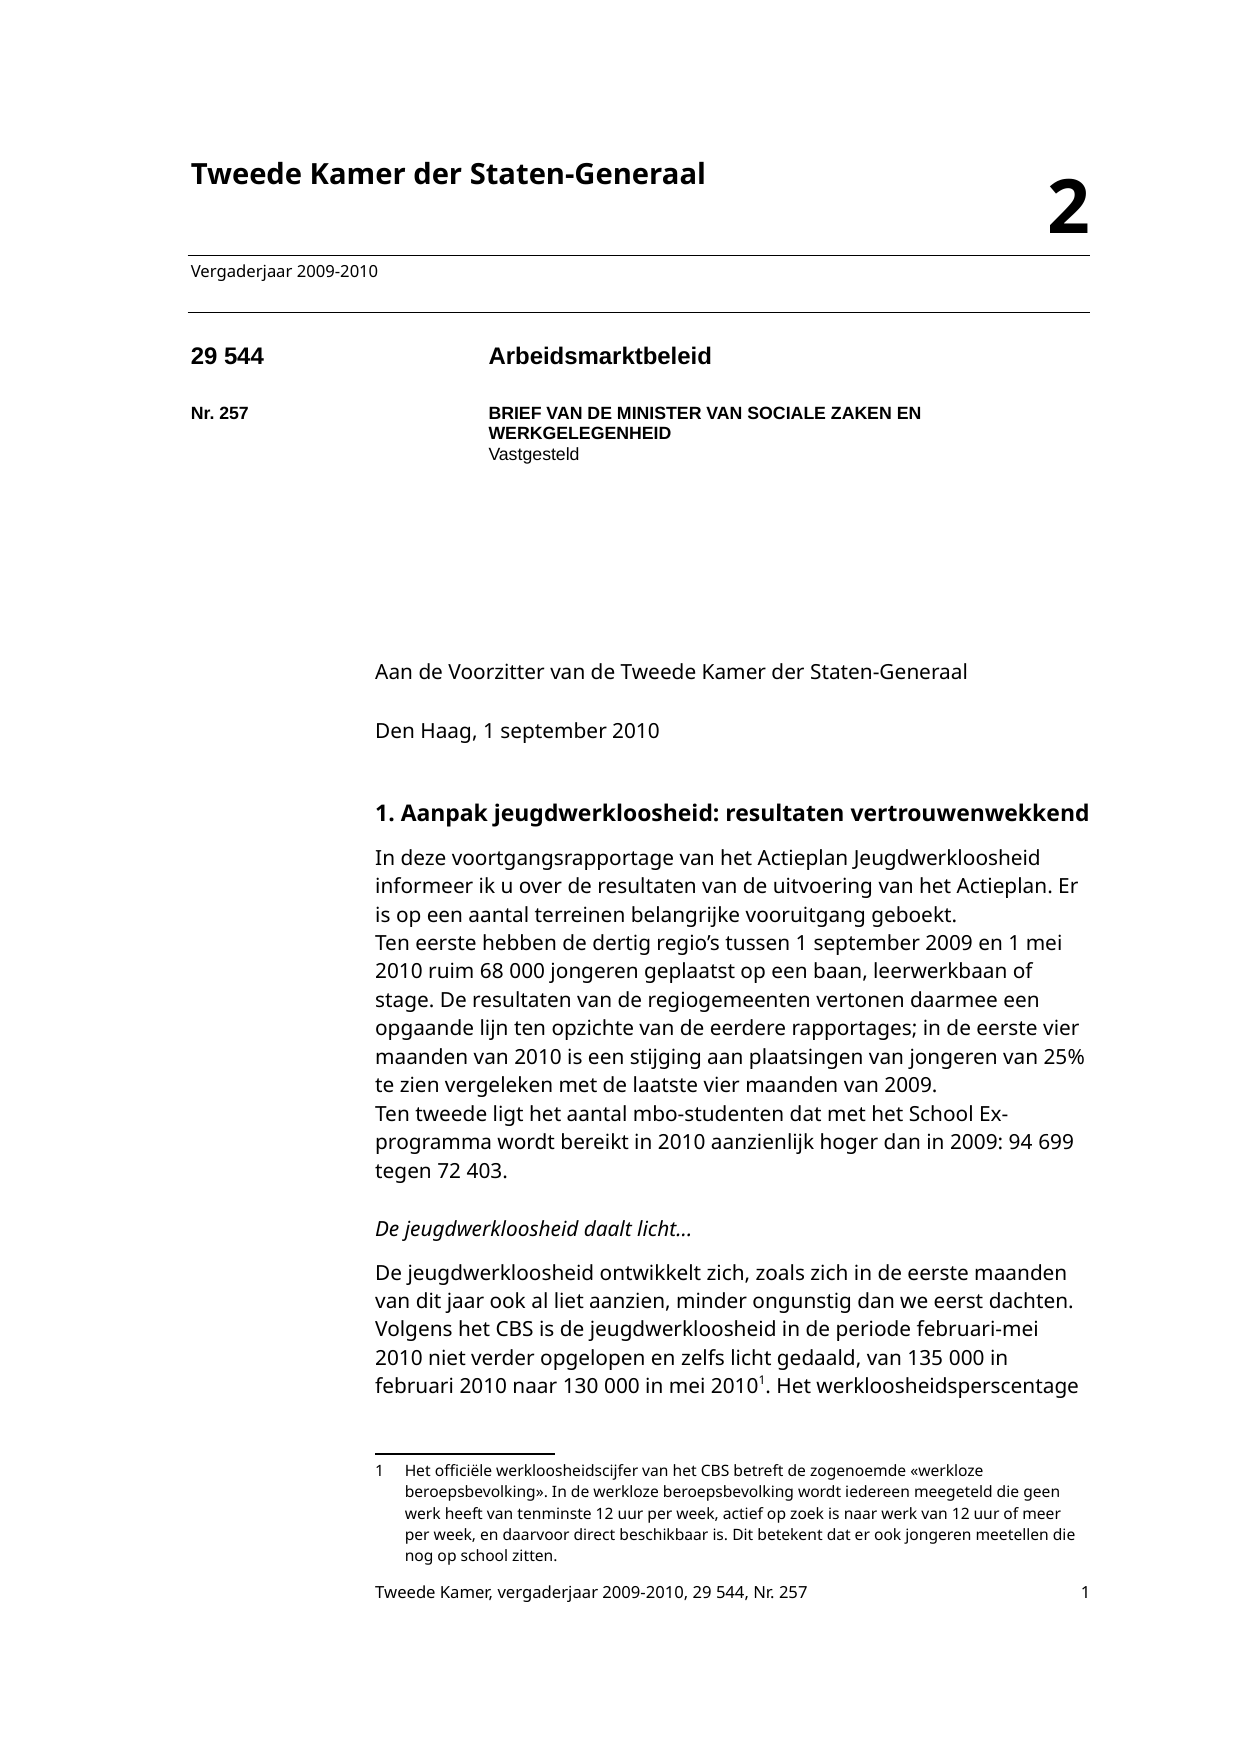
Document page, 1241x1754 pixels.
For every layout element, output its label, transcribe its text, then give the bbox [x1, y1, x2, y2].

table_cell 29 544 [188, 339, 485, 399]
table_header 2 [910, 150, 1090, 255]
table_cell [485, 313, 1090, 339]
text Den Haag, 1 september 2010 [375, 716, 1090, 744]
text Ten eerste hebben de dertig regio’s tussen 1 september 2009 en 1 mei 2010 ruim 68 000 jongeren geplaatst op een baan, leerwerkbaan of stage. De resultaten van de regiogemeenten vertonen daarmee een opgaande lijn ten opzichte van de eerdere rapportages; in de eerste vier maanden van 2010 is een stijging aan plaatsingen van jongeren van 25% te zien vergeleken met de laatste vier maanden van 2009. [375, 928, 1090, 1099]
table_cell Arbeidsmarktbeleid [485, 339, 1090, 399]
table_cell [485, 256, 1090, 312]
table_cell [188, 313, 485, 339]
text Het officiële werkloosheidscijfer van het CBS betreft de zogenoemde «werkloze beroepsbevolking». In de werkloze beroepsbevolking wordt iedereen meegeteld die geen werk heeft van tenminste 12 uur per week, actief op zoek is naar werk van 12 uur of meer per week, en daarvoor direct beschikbaar is. Dit betekent dat er ook jongeren meetellen die nog op school zitten. [375, 1424, 1090, 1566]
text In deze voortgangsrapportage van het Actieplan Jeugdwerkloosheid informeer ik u over de resultaten van de uitvoering van het Actieplan. Er is op een aantal terreinen belangrijke vooruitgang geboekt. [375, 843, 1090, 928]
text Ten tweede ligt het aantal mbo-studenten dat met het School Ex-programma wordt bereikt in 2010 aanzienlijk hoger dan in 2009: 94 699 tegen 72 403. [375, 1099, 1090, 1184]
text De jeugdwerkloosheid daalt licht... [375, 1214, 1090, 1243]
table_cell Nr. 257 [188, 399, 485, 539]
table_header Tweede Kamer der Staten-Generaal [188, 150, 909, 255]
table_cell BRIEF VAN DE MINISTER VAN SOCIALE ZAKEN EN WERKGELEGENHEID Vastgesteld [485, 399, 1090, 539]
subtitle 1. Aanpak jeugdwerkloosheid: resultaten vertrouwenwekkend [375, 797, 1090, 828]
text Aan de Voorzitter van de Tweede Kamer der Staten-Generaal [375, 657, 1090, 686]
table_cell Vergaderjaar 2009-2010 [188, 256, 485, 312]
text De jeugdwerkloosheid ontwikkelt zich, zoals zich in de eerste maanden van dit jaar ook al liet aanzien, minder ongunstig dan we eerst dachten. Volgens het CBS is de jeugdwerkloosheid in de periode februari-mei 2010 niet verder opgelopen en zelfs licht gedaald, van 135 000 in februari 2010 naar 130 000 in mei 2010. Het werkloosheidsperscentage [375, 1258, 1090, 1400]
